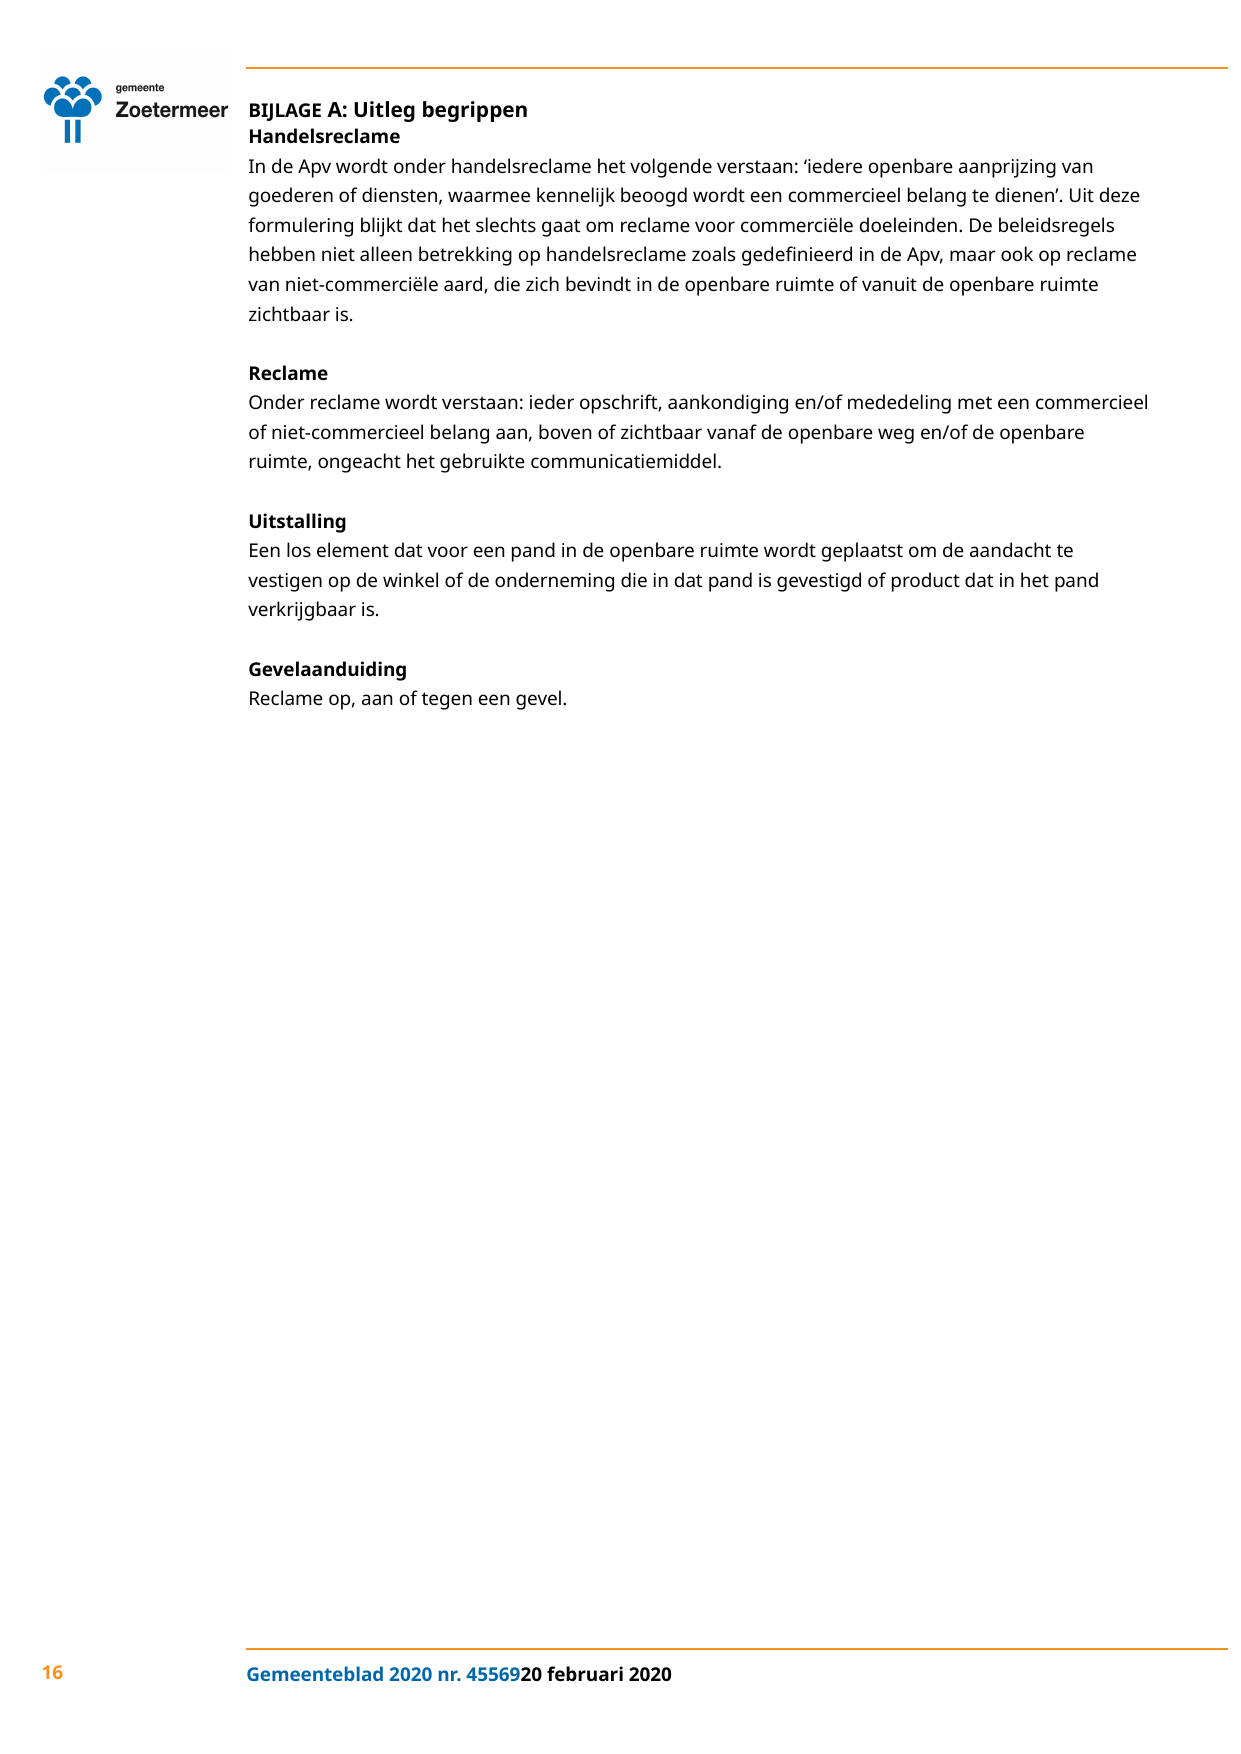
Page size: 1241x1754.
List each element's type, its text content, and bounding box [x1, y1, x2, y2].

text Uitstalling [248, 508, 1152, 534]
picture [41, 47, 231, 172]
text Onder reclame wordt verstaan: ieder opschrift, aankondiging en/of mededeling met een commercieel of niet-commercieel belang aan, boven of zichtbaar vanaf de openbare weg en/of de openbare ruimte, ongeacht het gebruikte communicatiemiddel. [248, 389, 1152, 474]
text In de Apv wordt onder handelsreclame het volgende verstaan: ‘iedere openbare aanprijzing van goederen of diensten, waarmee kennelijk beoogd wordt een commercieel belang te dienen’. Uit deze formulering blijkt dat het slechts gaat om reclame voor commerciële doeleinden. De beleidsregels hebben niet alleen betrekking op handelsreclame zoals gedefinieerd in de Apv, maar ook op reclame van niet-commerciële aard, die zich bevindt in de openbare ruimte of vanuit de openbare ruimte zichtbaar is. [248, 153, 1152, 327]
text Reclame [248, 360, 1152, 386]
text Een los element dat voor een pand in de openbare ruimte wordt geplaatst om de aandacht te vestigen op de winkel of de onderneming die in dat pand is gevestigd of product dat in het pand verkrijgbaar is. [248, 537, 1152, 622]
text Gevelaanduiding [248, 656, 1152, 682]
text Reclame op, aan of tegen een gevel. [248, 685, 1152, 711]
text BIJLAGE A: Uitleg begrippen [248, 95, 1152, 123]
text Handelsreclame [248, 123, 1152, 149]
